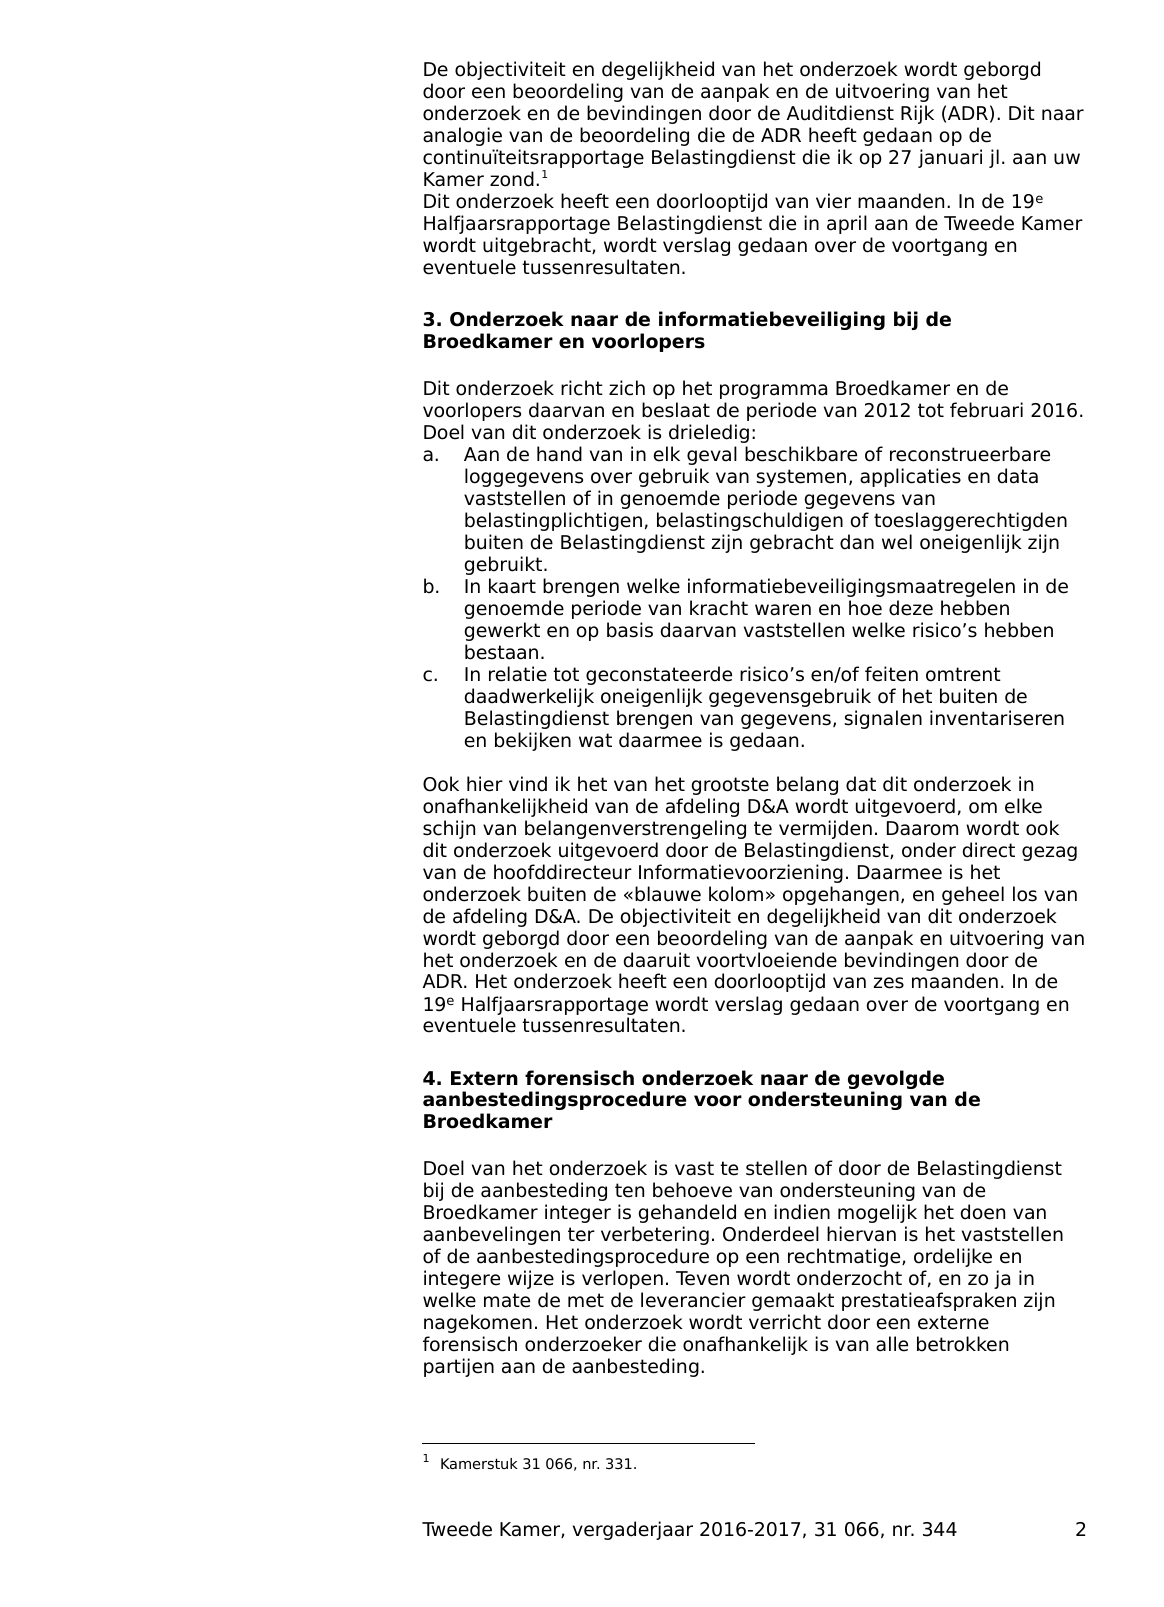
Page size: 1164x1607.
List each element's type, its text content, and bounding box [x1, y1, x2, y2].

text Kamerstuk 31 066, nr. 331. [422, 1452, 1087, 1474]
text De objectiviteit en degelijkheid van het onderzoek wordt geborgd door een beoordeling van de aanpak en de uitvoering van het onderzoek en de bevindingen door de Auditdienst Rijk (ADR). Dit naar analogie van de beoordeling die de ADR heeft gedaan op de continuïteitsrapportage Belastingdienst die ik op 27 januari jl. aan uw Kamer zond. [422, 59, 1087, 191]
text Doel van het onderzoek is vast te stellen of door de Belastingdienst bij de aanbesteding ten behoeve van ondersteuning van de Broedkamer integer is gehandeld en indien mogelijk het doen van aanbevelingen ter verbetering. Onderdeel hiervan is het vaststellen of de aanbestedingsprocedure op een rechtmatige, ordelijke en integere wijze is verlopen. Teven wordt onderzocht of, en zo ja in welke mate de met de leverancier gemaakt prestatieafspraken zijn nagekomen. Het onderzoek wordt verricht door een externe forensisch onderzoeker die onafhankelijk is van alle betrokken partijen aan de aanbesteding. [422, 1158, 1087, 1378]
subtitle 3. Onderzoek naar de informatiebeveiliging bij de Broedkamer en voorlopers [422, 309, 1087, 353]
text Dit onderzoek heeft een doorlooptijd van vier maanden. In de 19e Halfjaarsrapportage Belastingdienst die in april aan de Tweede Kamer wordt uitgebracht, wordt verslag gedaan over de voortgang en eventuele tussenresultaten. [422, 191, 1087, 279]
text b. In kaart brengen welke informatiebeveiligingsmaatregelen in de genoemde periode van kracht waren en hoe deze hebben gewerkt en op basis daarvan vaststellen welke risico’s hebben bestaan. [422, 576, 1087, 663]
text Dit onderzoek richt zich op het programma Broedkamer en de voorlopers daarvan en beslaat de periode van 2012 tot februari 2016. Doel van dit onderzoek is drieledig: [422, 378, 1087, 444]
text a. Aan de hand van in elk geval beschikbare of reconstrueerbare loggegevens over gebruik van systemen, applicaties en data vaststellen of in genoemde periode gegevens van belastingplichtigen, belastingschuldigen of toeslaggerechtigden buiten de Belastingdienst zijn gebracht dan wel oneigenlijk zijn gebruikt. [422, 444, 1087, 576]
text Ook hier vind ik het van het grootste belang dat dit onderzoek in onafhankelijkheid van de afdeling D&A wordt uitgevoerd, om elke schijn van belangenverstrengeling te vermijden. Daarom wordt ook dit onderzoek uitgevoerd door de Belastingdienst, onder direct gezag van de hoofddirecteur Informatievoorziening. Daarmee is het onderzoek buiten de «blauwe kolom» opgehangen, en geheel los van de afdeling D&A. De objectiviteit en degelijkheid van dit onderzoek wordt geborgd door een beoordeling van de aanpak en uitvoering van het onderzoek en de daaruit voortvloeiende bevindingen door de ADR. Het onderzoek heeft een doorlooptijd van zes maanden. In de 19e Halfjaarsrapportage wordt verslag gedaan over de voortgang en eventuele tussenresultaten. [422, 774, 1087, 1037]
subtitle 4. Extern forensisch onderzoek naar de gevolgde aanbestedingsprocedure voor ondersteuning van de Broedkamer [422, 1067, 1087, 1133]
text c. In relatie tot geconstateerde risico’s en/of feiten omtrent daadwerkelijk oneigenlijk gegevensgebruik of het buiten de Belastingdienst brengen van gegevens, signalen inventariseren en bekijken wat daarmee is gedaan. [422, 663, 1087, 751]
